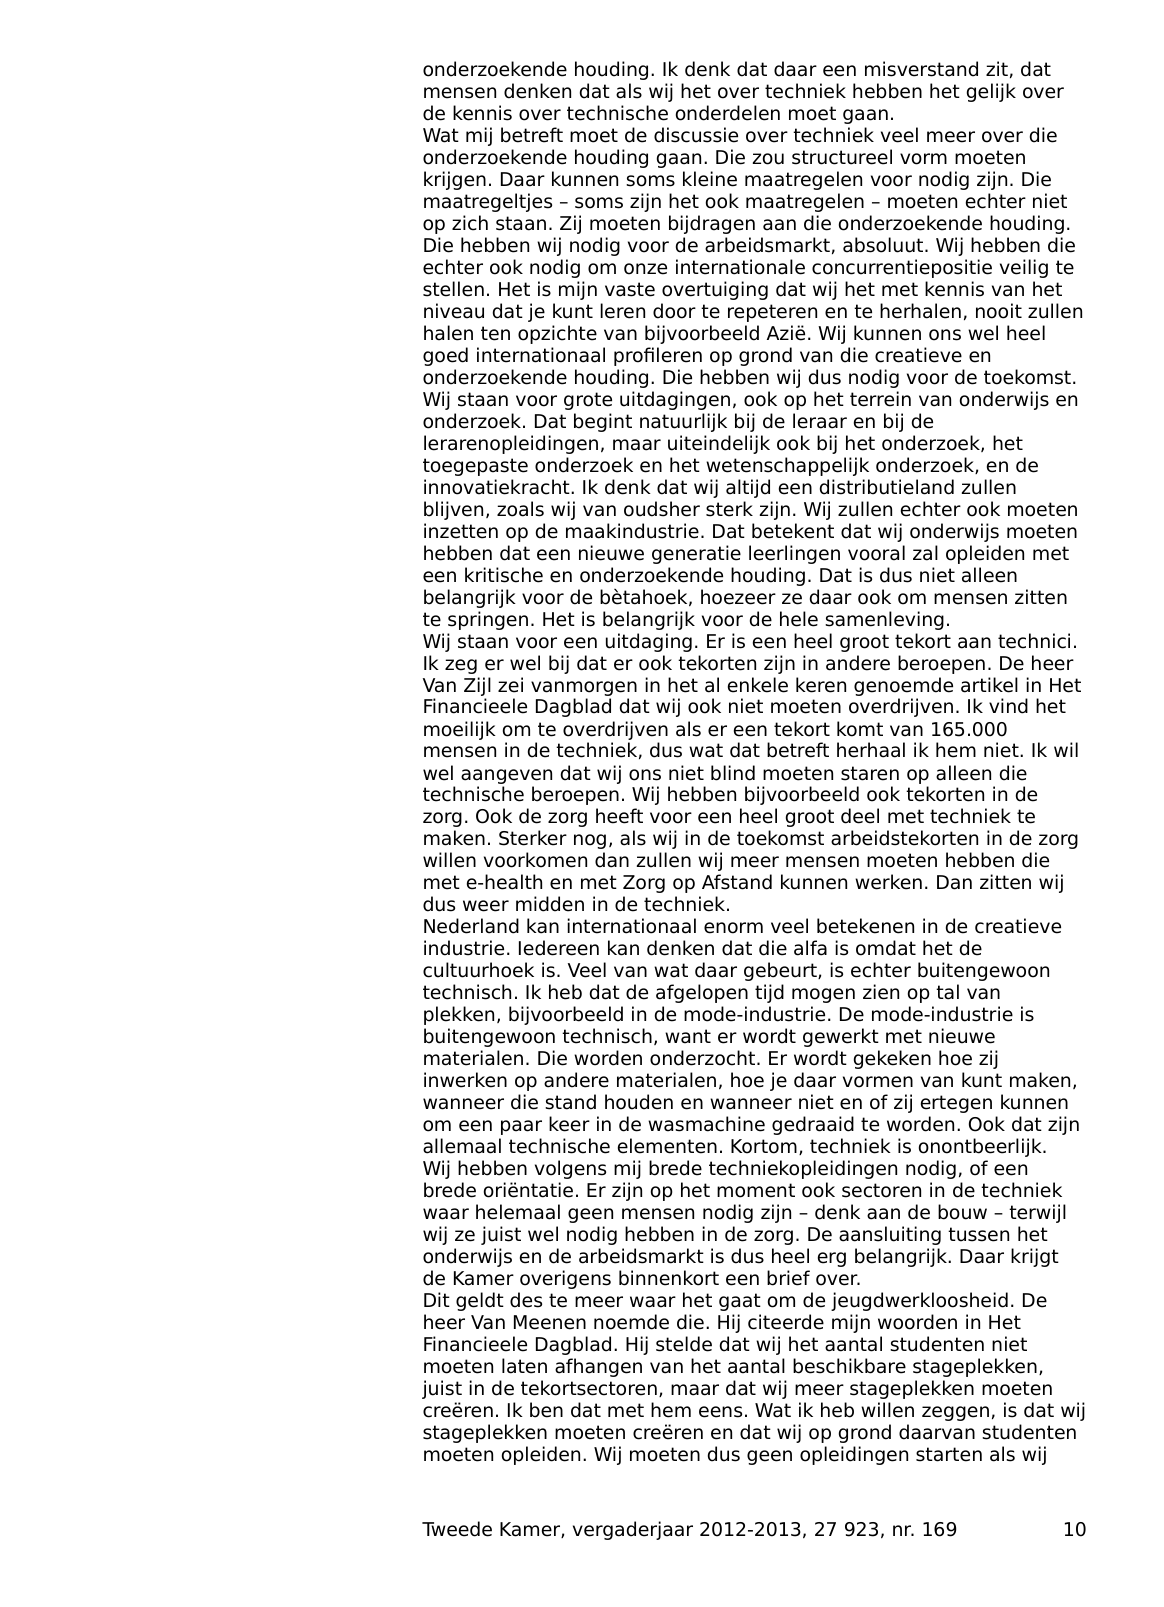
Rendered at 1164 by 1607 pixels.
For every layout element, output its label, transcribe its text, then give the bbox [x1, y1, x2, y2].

text onderzoekende houding. Ik denk dat daar een misverstand zit, dat mensen denken dat als wij het over techniek hebben het gelijk over de kennis over technische onderdelen moet gaan. [422, 59, 1087, 125]
text Wat mij betreft moet de discussie over techniek veel meer over die onderzoekende houding gaan. Die zou structureel vorm moeten krijgen. Daar kunnen soms kleine maatregelen voor nodig zijn. Die maatregeltjes – soms zijn het ook maatregelen – moeten echter niet op zich staan. Zij moeten bijdragen aan die onderzoekende houding. Die hebben wij nodig voor de arbeidsmarkt, absoluut. Wij hebben die echter ook nodig om onze internationale concurrentiepositie veilig te stellen. Het is mijn vaste overtuiging dat wij het met kennis van het niveau dat je kunt leren door te repeteren en te herhalen, nooit zullen halen ten opzichte van bijvoorbeeld Azië. Wij kunnen ons wel heel goed internationaal profileren op grond van die creatieve en onderzoekende houding. Die hebben wij dus nodig voor de toekomst. [422, 125, 1087, 389]
text Nederland kan internationaal enorm veel betekenen in de creatieve industrie. Iedereen kan denken dat die alfa is omdat het de cultuurhoek is. Veel van wat daar gebeurt, is echter buitengewoon technisch. Ik heb dat de afgelopen tijd mogen zien op tal van plekken, bijvoorbeeld in de mode-industrie. De mode-industrie is buitengewoon technisch, want er wordt gewerkt met nieuwe materialen. Die worden onderzocht. Er wordt gekeken hoe zij inwerken op andere materialen, hoe je daar vormen van kunt maken, wanneer die stand houden en wanneer niet en of zij ertegen kunnen om een paar keer in de wasmachine gedraaid te worden. Ook dat zijn allemaal technische elementen. Kortom, techniek is onontbeerlijk. [422, 916, 1087, 1158]
text Wij staan voor een uitdaging. Er is een heel groot tekort aan technici. Ik zeg er wel bij dat er ook tekorten zijn in andere beroepen. De heer Van Zijl zei vanmorgen in het al enkele keren genoemde artikel in Het Financieele Dagblad dat wij ook niet moeten overdrijven. Ik vind het moeilijk om te overdrijven als er een tekort komt van 165.000 mensen in de techniek, dus wat dat betreft herhaal ik hem niet. Ik wil wel aangeven dat wij ons niet blind moeten staren op alleen die technische beroepen. Wij hebben bijvoorbeeld ook tekorten in de zorg. Ook de zorg heeft voor een heel groot deel met techniek te maken. Sterker nog, als wij in de toekomst arbeidstekorten in de zorg willen voorkomen dan zullen wij meer mensen moeten hebben die met e-health en met Zorg op Afstand kunnen werken. Dan zitten wij dus weer midden in de techniek. [422, 631, 1087, 916]
text Wij staan voor grote uitdagingen, ook op het terrein van onderwijs en onderzoek. Dat begint natuurlijk bij de leraar en bij de lerarenopleidingen, maar uiteindelijk ook bij het onderzoek, het toegepaste onderzoek en het wetenschappelijk onderzoek, en de innovatiekracht. Ik denk dat wij altijd een distributieland zullen blijven, zoals wij van oudsher sterk zijn. Wij zullen echter ook moeten inzetten op de maakindustrie. Dat betekent dat wij onderwijs moeten hebben dat een nieuwe generatie leerlingen vooral zal opleiden met een kritische en onderzoekende houding. Dat is dus niet alleen belangrijk voor de bètahoek, hoezeer ze daar ook om mensen zitten te springen. Het is belangrijk voor de hele samenleving. [422, 389, 1087, 631]
text Wij hebben volgens mij brede techniekopleidingen nodig, of een brede oriëntatie. Er zijn op het moment ook sectoren in de techniek waar helemaal geen mensen nodig zijn – denk aan de bouw – terwijl wij ze juist wel nodig hebben in de zorg. De aansluiting tussen het onderwijs en de arbeidsmarkt is dus heel erg belangrijk. Daar krijgt de Kamer overigens binnenkort een brief over. [422, 1158, 1087, 1290]
text Dit geldt des te meer waar het gaat om de jeugdwerkloosheid. De heer Van Meenen noemde die. Hij citeerde mijn woorden in Het Financieele Dagblad. Hij stelde dat wij het aantal studenten niet moeten laten afhangen van het aantal beschikbare stageplekken, juist in de tekortsectoren, maar dat wij meer stageplekken moeten creëren. Ik ben dat met hem eens. Wat ik heb willen zeggen, is dat wij stageplekken moeten creëren en dat wij op grond daarvan studenten moeten opleiden. Wij moeten dus geen opleidingen starten als wij [422, 1290, 1087, 1466]
